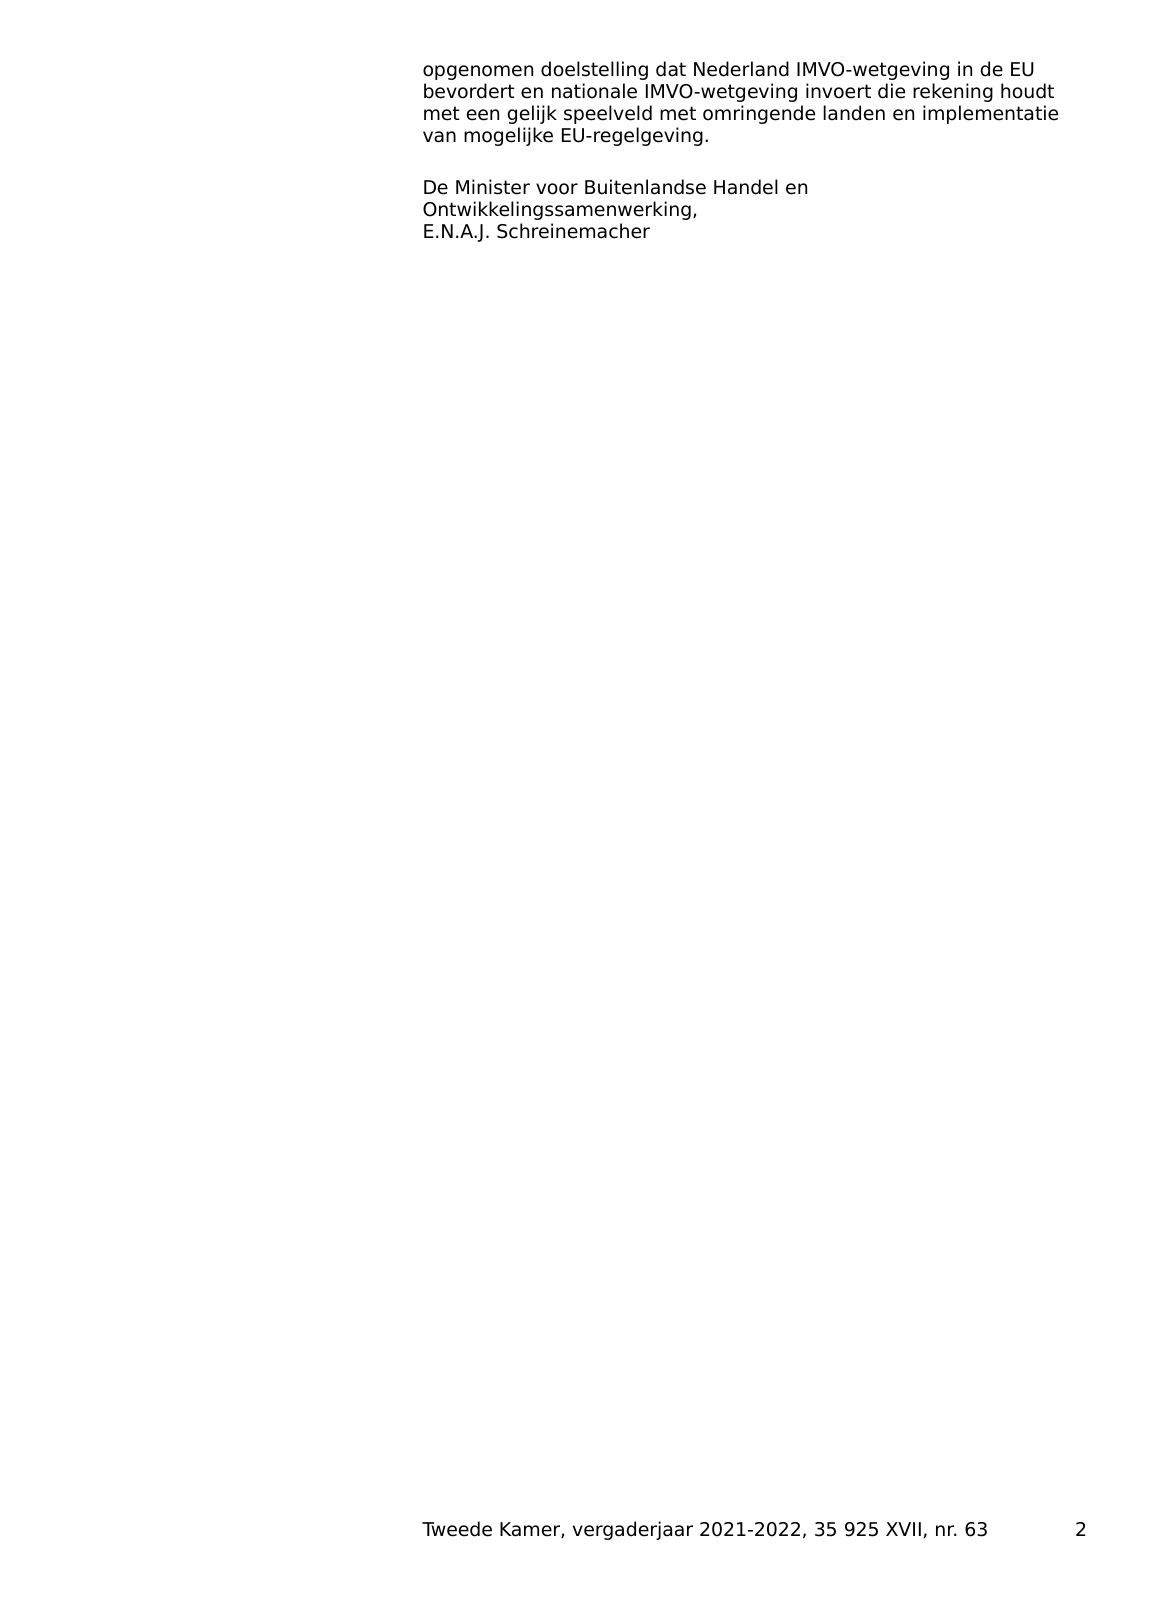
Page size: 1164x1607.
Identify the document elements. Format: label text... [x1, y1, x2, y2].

text De Minister voor Buitenlandse Handel en Ontwikkelingssamenwerking, E.N.A.J. Schreinemacher [422, 177, 1087, 243]
text opgenomen doelstelling dat Nederland IMVO-wetgeving in de EU bevordert en nationale IMVO-wetgeving invoert die rekening houdt met een gelijk speelveld met omringende landen en implementatie van mogelijke EU-regelgeving. [422, 59, 1087, 147]
